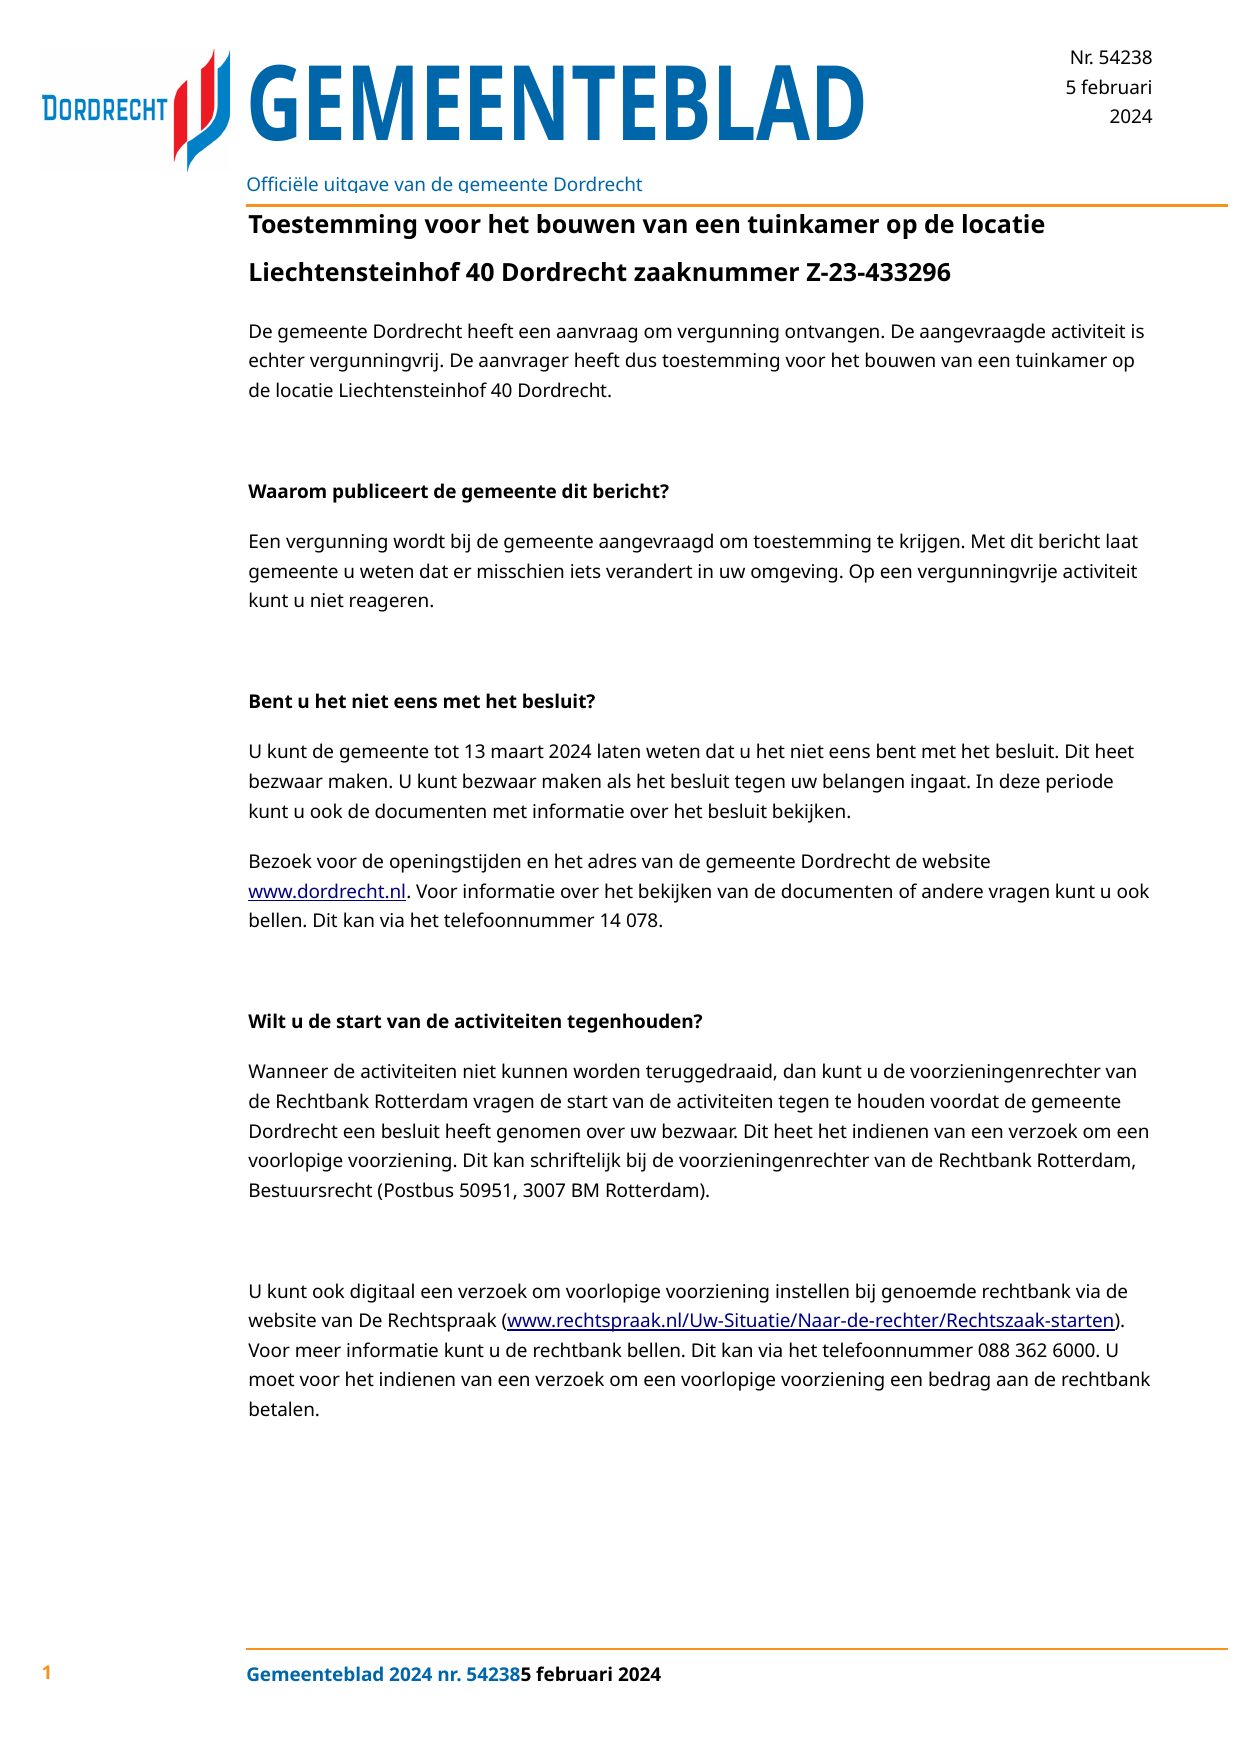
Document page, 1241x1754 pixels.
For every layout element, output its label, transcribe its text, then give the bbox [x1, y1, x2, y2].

text Wanneer de activiteiten niet kunnen worden teruggedraaid, dan kunt u de voorzieningenrechter van de Rechtbank Rotterdam vragen de start van de activiteiten tegen te houden voordat de gemeente Dordrecht een besluit heeft genomen over uw bezwaar. Dit heet het indienen van een verzoek om een voorlopige voorziening. Dit kan schriftelijk bij de voorzieningenrechter van de Rechtbank Rotterdam, Bestuursrecht (Postbus 50951, 3007 BM Rotterdam). [248, 1059, 1152, 1203]
text Waarom publiceert de gemeente dit bericht? [248, 478, 1152, 504]
text De gemeente Dordrecht heeft een aanvraag om vergunning ontvangen. De aangevraagde activiteit is echter vergunningvrij. De aanvrager heeft dus toestemming voor het bouwen van een tuinkamer op de locatie Liechtensteinhof 40 Dordrecht. [248, 318, 1152, 403]
text Bezoek voor de openingstijden en het adres van de gemeente Dordrecht de website www.dordrecht.nl. Voor informatie over het bekijken van de documenten of andere vragen kunt u ook bellen. Dit kan via het telefoonnummer 14 078. [248, 848, 1152, 933]
text U kunt ook digitaal een verzoek om voorlopige voorziening instellen bij genoemde rechtbank via de website van De Rechtspraak (www.rechtspraak.nl/Uw-Situatie/Naar-de-rechter/Rechtszaak-starten). Voor meer informatie kunt u de rechtbank bellen. Dit kan via het telefoonnummer 088 362 6000. U moet voor het indienen van een verzoek om een voorlopige voorziening een bedrag aan de rechtbank betalen. [248, 1278, 1152, 1422]
text U kunt de gemeente tot 13 maart 2024 laten weten dat u het niet eens bent met het besluit. Dit heet bezwaar maken. U kunt bezwaar maken als het besluit tegen uw belangen ingaat. In deze periode kunt u ook de documenten met informatie over het besluit bekijken. [248, 739, 1152, 824]
text Bent u het niet eens met het besluit? [248, 688, 1152, 714]
text Toestemming voor het bouwen van een tuinkamer op de locatie Liechtensteinhof 40 Dordrecht zaaknummer Z-23-433296 [248, 207, 1152, 288]
text Een vergunning wordt bij de gemeente aangevraagd om toestemming te krijgen. Met dit bericht laat gemeente u weten dat er misschien iets verandert in uw omgeving. Op een vergunningvrije activiteit kunt u niet reageren. [248, 528, 1152, 613]
picture [41, 47, 231, 172]
text Wilt u de start van de activiteiten tegenhouden? [248, 1008, 1152, 1034]
